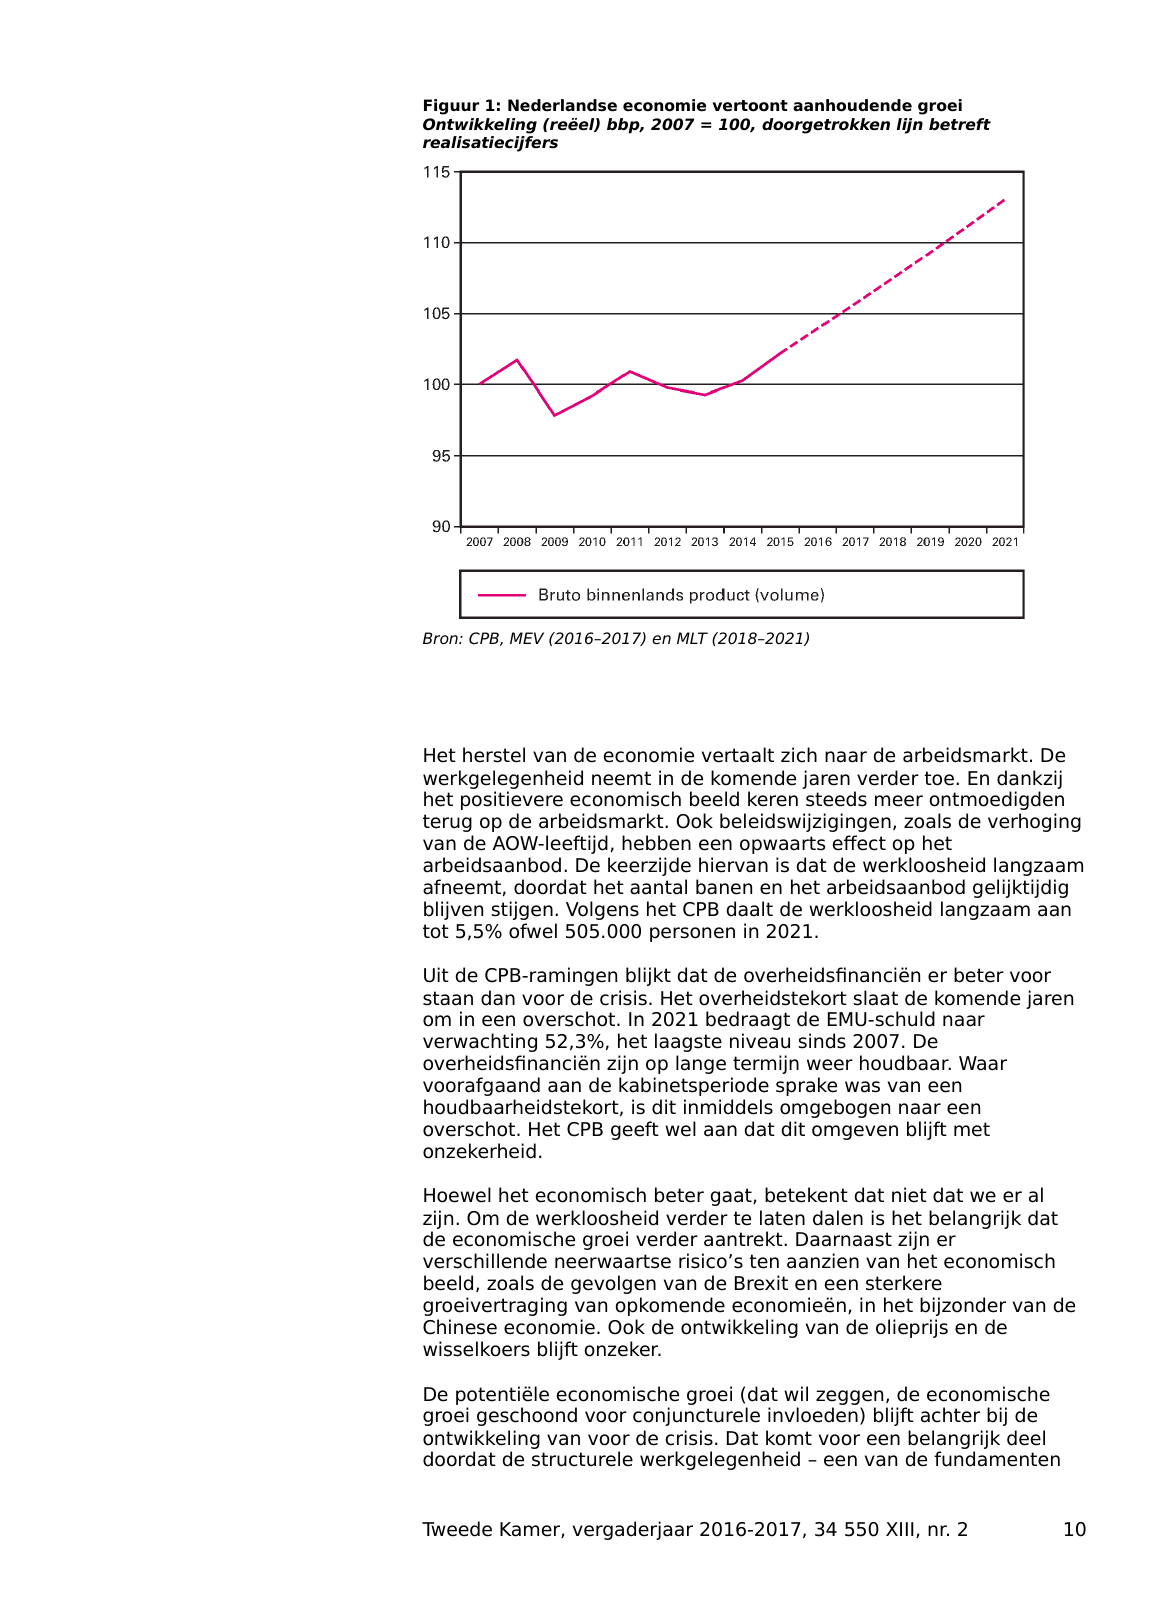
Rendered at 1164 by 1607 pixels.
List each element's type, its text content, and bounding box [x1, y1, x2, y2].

text Hoewel het economisch beter gaat, betekent dat niet dat we er al zijn. Om de werkloosheid verder te laten dalen is het belangrijk dat de economische groei verder aantrekt. Daarnaast zijn er verschillende neerwaartse risico’s ten aanzien van het economisch beeld, zoals de gevolgen van de Brexit en een sterkere groeivertraging van opkomende economieën, in het bijzonder van de Chinese economie. Ook de ontwikkeling van de olieprijs en de wisselkoers blijft onzeker. [422, 1185, 1087, 1361]
text Uit de CPB-ramingen blijkt dat de overheidsfinanciën er beter voor staan dan voor de crisis. Het overheidstekort slaat de komende jaren om in een overschot. In 2021 bedraagt de EMU-schuld naar verwachting 52,3%, het laagste niveau sinds 2007. De overheidsfinanciën zijn op lange termijn weer houdbaar. Waar voorafgaand aan de kabinetsperiode sprake was van een houdbaarheidstekort, is dit inmiddels omgebogen naar een overschot. Het CPB geeft wel aan dat dit omgeven blijft met onzekerheid. [422, 965, 1087, 1163]
text Figuur 1: Nederlandse economie vertoont aanhoudende groei Ontwikkeling (reëel) bbp, 2007 = 100, doorgetrokken lijn betreft realisatiecijfers [422, 97, 1025, 152]
text Het herstel van de economie vertaalt zich naar de arbeidsmarkt. De werkgelegenheid neemt in de komende jaren verder toe. En dankzij het positievere economisch beeld keren steeds meer ontmoedigden terug op de arbeidsmarkt. Ook beleidswijzigingen, zoals de verhoging van de AOW-leeftijd, hebben een opwaarts effect op het arbeidsaanbod. De keerzijde hiervan is dat de werkloosheid langzaam afneemt, doordat het aantal banen en het arbeidsaanbod gelijktijdig blijven stijgen. Volgens het CPB daalt de werkloosheid langzaam aan tot 5,5% ofwel 505.000 personen in 2021. [422, 745, 1087, 943]
text De potentiële economische groei (dat wil zeggen, de economische groei geschoond voor conjuncturele invloeden) blijft achter bij de ontwikkeling van voor de crisis. Dat komt voor een belangrijk deel doordat de structurele werkgelegenheid – een van de fundamenten [422, 1383, 1087, 1471]
text Bron: CPB, MEV (2016–2017) en MLT (2018–2021) [422, 630, 1025, 648]
picture [422, 163, 1025, 619]
